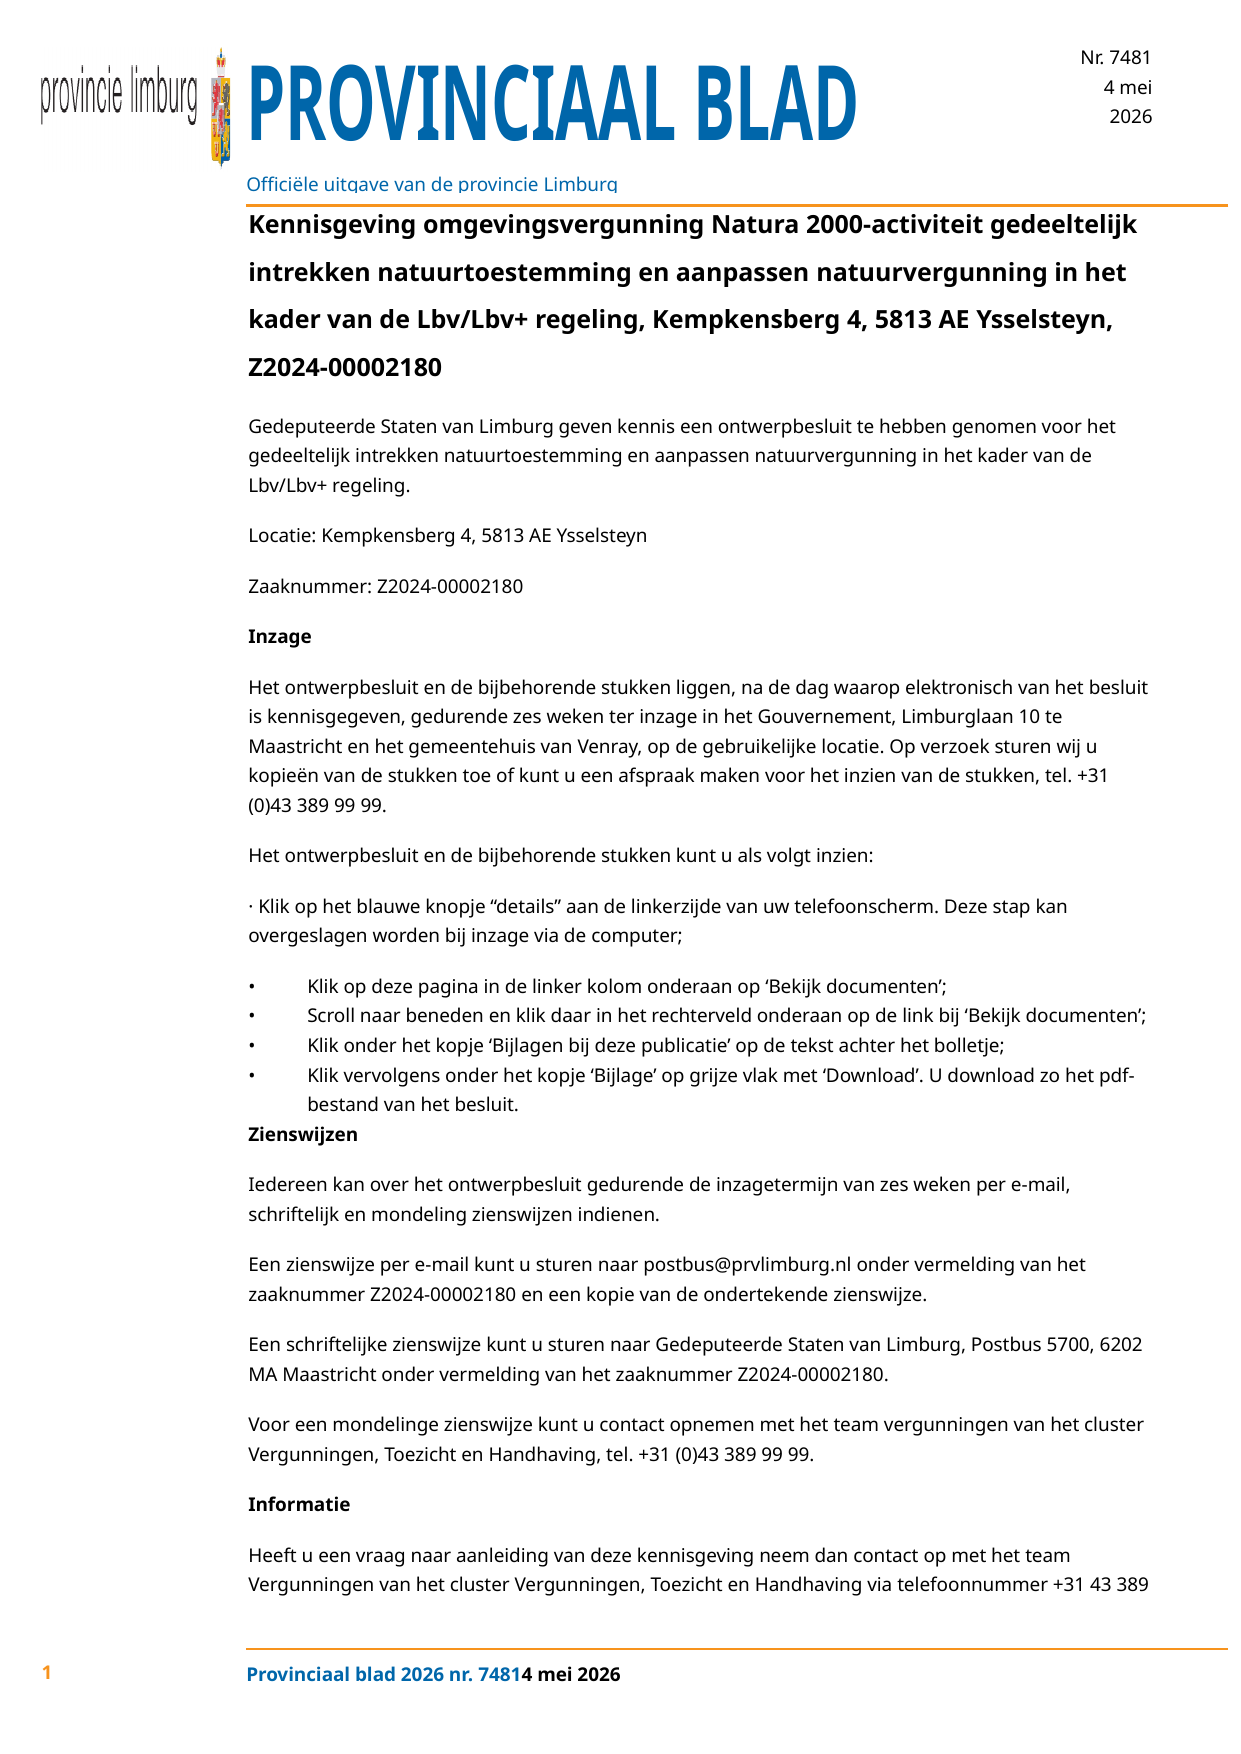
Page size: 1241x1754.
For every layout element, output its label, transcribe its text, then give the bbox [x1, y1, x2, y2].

text Een schriftelijke zienswijze kunt u sturen naar Gedeputeerde Staten van Limburg, Postbus 5700, 6202 MA Maastricht onder vermelding van het zaaknummer Z2024-00002180. [248, 1331, 1152, 1387]
list Klik op deze pagina in de linker kolom onderaan op ‘Bekijk documenten’; [248, 973, 1152, 999]
list Scroll naar beneden en klik daar in het rechterveld onderaan op de link bij ‘Bekijk documenten’; [248, 1003, 1152, 1028]
text Locatie: Kempkensberg 4, 5813 AE Ysselsteyn [248, 523, 1152, 548]
picture [41, 47, 231, 172]
text Een zienswijze per e-mail kunt u sturen naar postbus@prvlimburg.nl onder vermelding van het zaaknummer Z2024-00002180 en een kopie van de ondertekende zienswijze. [248, 1251, 1152, 1307]
text Zienswijzen [248, 1121, 1152, 1147]
text Het ontwerpbesluit en de bijbehorende stukken liggen, na de dag waarop elektronisch van het besluit is kennisgegeven, gedurende zes weken ter inzage in het Gouvernement, Limburglaan 10 te Maastricht en het gemeentehuis van Venray, op de gebruikelijke locatie. Op verzoek sturen wij u kopieën van de stukken toe of kunt u een afspraak maken voor het inzien van de stukken, tel. +31 (0)43 389 99 99. [248, 674, 1152, 818]
text Informatie [248, 1491, 1152, 1517]
text Heeft u een vraag naar aanleiding van deze kennisgeving neem dan contact op met het team Vergunningen van het cluster Vergunningen, Toezicht en Handhaving via telefoonnummer +31 43 389 [248, 1542, 1152, 1597]
text Gedeputeerde Staten van Limburg geven kennis een ontwerpbesluit te hebben genomen voor het gedeeltelijk intrekken natuurtoestemming en aanpassen natuurvergunning in het kader van de Lbv/Lbv+ regeling. [248, 413, 1152, 498]
text Voor een mondelinge zienswijze kunt u contact opnemen met het team vergunningen van het cluster Vergunningen, Toezicht en Handhaving, tel. +31 (0)43 389 99 99. [248, 1411, 1152, 1467]
text Het ontwerpbesluit en de bijbehorende stukken kunt u als volgt inzien: [248, 843, 1152, 868]
text Iedereen kan over het ontwerpbesluit gedurende de inzagetermijn van zes weken per e-mail, schriftelijk en mondeling zienswijzen indienen. [248, 1171, 1152, 1227]
text Kennisgeving omgevingsvergunning Natura 2000-activiteit gedeeltelijk intrekken natuurtoestemming en aanpassen natuurvergunning in het kader van de Lbv/Lbv+ regeling, Kempkensberg 4, 5813 AE Ysselsteyn, Z2024-00002180 [248, 207, 1152, 384]
text Inzage [248, 623, 1152, 649]
text · Klik op het blauwe knopje “details” aan de linkerzijde van uw telefoonscherm. Deze stap kan overgeslagen worden bij inzage via de computer; [248, 893, 1152, 948]
text Zaaknummer: Z2024-00002180 [248, 573, 1152, 599]
list Klik onder het kopje ‘Bijlagen bij deze publicatie’ op de tekst achter het bolletje; [248, 1032, 1152, 1058]
list Klik vervolgens onder het kopje ‘Bijlage’ op grijze vlak met ‘Download’. U download zo het pdf-bestand van het besluit. [248, 1062, 1152, 1117]
